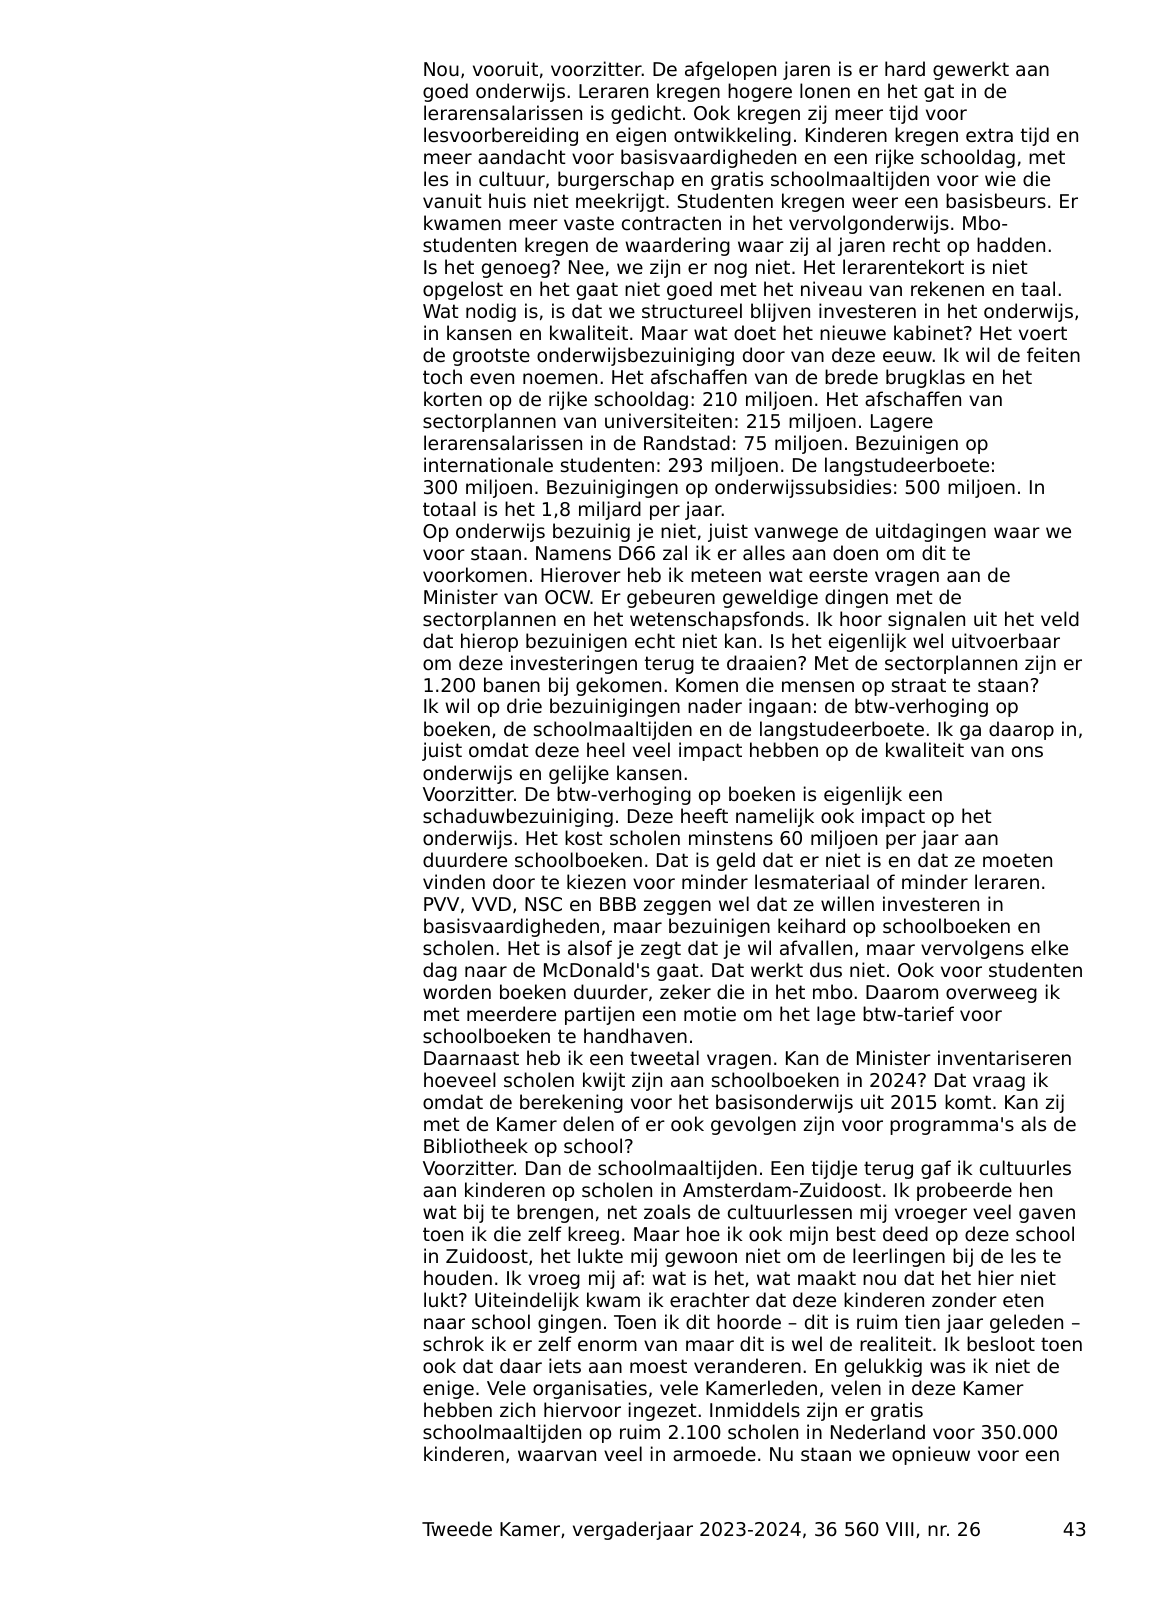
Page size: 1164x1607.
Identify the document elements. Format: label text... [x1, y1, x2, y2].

text Nou, vooruit, voorzitter. De afgelopen jaren is er hard gewerkt aan goed onderwijs. Leraren kregen hogere lonen en het gat in de lerarensalarissen is gedicht. Ook kregen zij meer tijd voor lesvoorbereiding en eigen ontwikkeling. Kinderen kregen extra tijd en meer aandacht voor basisvaardigheden en een rijke schooldag, met les in cultuur, burgerschap en gratis schoolmaaltijden voor wie die vanuit huis niet meekrijgt. Studenten kregen weer een basisbeurs. Er kwamen meer vaste contracten in het vervolgonderwijs. Mbo-studenten kregen de waardering waar zij al jaren recht op hadden. [422, 59, 1087, 257]
text Voorzitter. De btw-verhoging op boeken is eigenlijk een schaduwbezuiniging. Deze heeft namelijk ook impact op het onderwijs. Het kost scholen minstens 60 miljoen per jaar aan duurdere schoolboeken. Dat is geld dat er niet is en dat ze moeten vinden door te kiezen voor minder lesmateriaal of minder leraren. PVV, VVD, NSC en BBB zeggen wel dat ze willen investeren in basisvaardigheden, maar bezuinigen keihard op schoolboeken en scholen. Het is alsof je zegt dat je wil afvallen, maar vervolgens elke dag naar de McDonald's gaat. Dat werkt dus niet. Ook voor studenten worden boeken duurder, zeker die in het mbo. Daarom overweeg ik met meerdere partijen een motie om het lage btw-tarief voor schoolboeken te handhaven. [422, 784, 1087, 1048]
text Daarnaast heb ik een tweetal vragen. Kan de Minister inventariseren hoeveel scholen kwijt zijn aan schoolboeken in 2024? Dat vraag ik omdat de berekening voor het basisonderwijs uit 2015 komt. Kan zij met de Kamer delen of er ook gevolgen zijn voor programma's als de Bibliotheek op school? [422, 1048, 1087, 1158]
text Voorzitter. Dan de schoolmaaltijden. Een tijdje terug gaf ik cultuurles aan kinderen op scholen in Amsterdam-Zuidoost. Ik probeerde hen wat bij te brengen, net zoals de cultuurlessen mij vroeger veel gaven toen ik die zelf kreeg. Maar hoe ik ook mijn best deed op deze school in Zuidoost, het lukte mij gewoon niet om de leerlingen bij de les te houden. Ik vroeg mij af: wat is het, wat maakt nou dat het hier niet lukt? Uiteindelijk kwam ik erachter dat deze kinderen zonder eten naar school gingen. Toen ik dit hoorde – dit is ruim tien jaar geleden – schrok ik er zelf enorm van maar dit is wel de realiteit. Ik besloot toen ook dat daar iets aan moest veranderen. En gelukkig was ik niet de enige. Vele organisaties, vele Kamerleden, velen in deze Kamer hebben zich hiervoor ingezet. Inmiddels zijn er gratis schoolmaaltijden op ruim 2.100 scholen in Nederland voor 350.000 kinderen, waarvan veel in armoede. Nu staan we opnieuw voor een [422, 1158, 1087, 1466]
text Op onderwijs bezuinig je niet, juist vanwege de uitdagingen waar we voor staan. Namens D66 zal ik er alles aan doen om dit te voorkomen. Hierover heb ik meteen wat eerste vragen aan de Minister van OCW. Er gebeuren geweldige dingen met de sectorplannen en het wetenschapsfonds. Ik hoor signalen uit het veld dat hierop bezuinigen echt niet kan. Is het eigenlijk wel uitvoerbaar om deze investeringen terug te draaien? Met de sectorplannen zijn er 1.200 banen bij gekomen. Komen die mensen op straat te staan? [422, 521, 1087, 696]
text Is het genoeg? Nee, we zijn er nog niet. Het lerarentekort is niet opgelost en het gaat niet goed met het niveau van rekenen en taal. Wat nodig is, is dat we structureel blijven investeren in het onderwijs, in kansen en kwaliteit. Maar wat doet het nieuwe kabinet? Het voert de grootste onderwijsbezuiniging door van deze eeuw. Ik wil de feiten toch even noemen. Het afschaffen van de brede brugklas en het korten op de rijke schooldag: 210 miljoen. Het afschaffen van sectorplannen van universiteiten: 215 miljoen. Lagere lerarensalarissen in de Randstad: 75 miljoen. Bezuinigen op internationale studenten: 293 miljoen. De langstudeerboete: 300 miljoen. Bezuinigingen op onderwijssubsidies: 500 miljoen. In totaal is het 1,8 miljard per jaar. [422, 257, 1087, 521]
text Ik wil op drie bezuinigingen nader ingaan: de btw-verhoging op boeken, de schoolmaaltijden en de langstudeerboete. Ik ga daarop in, juist omdat deze heel veel impact hebben op de kwaliteit van ons onderwijs en gelijke kansen. [422, 696, 1087, 784]
